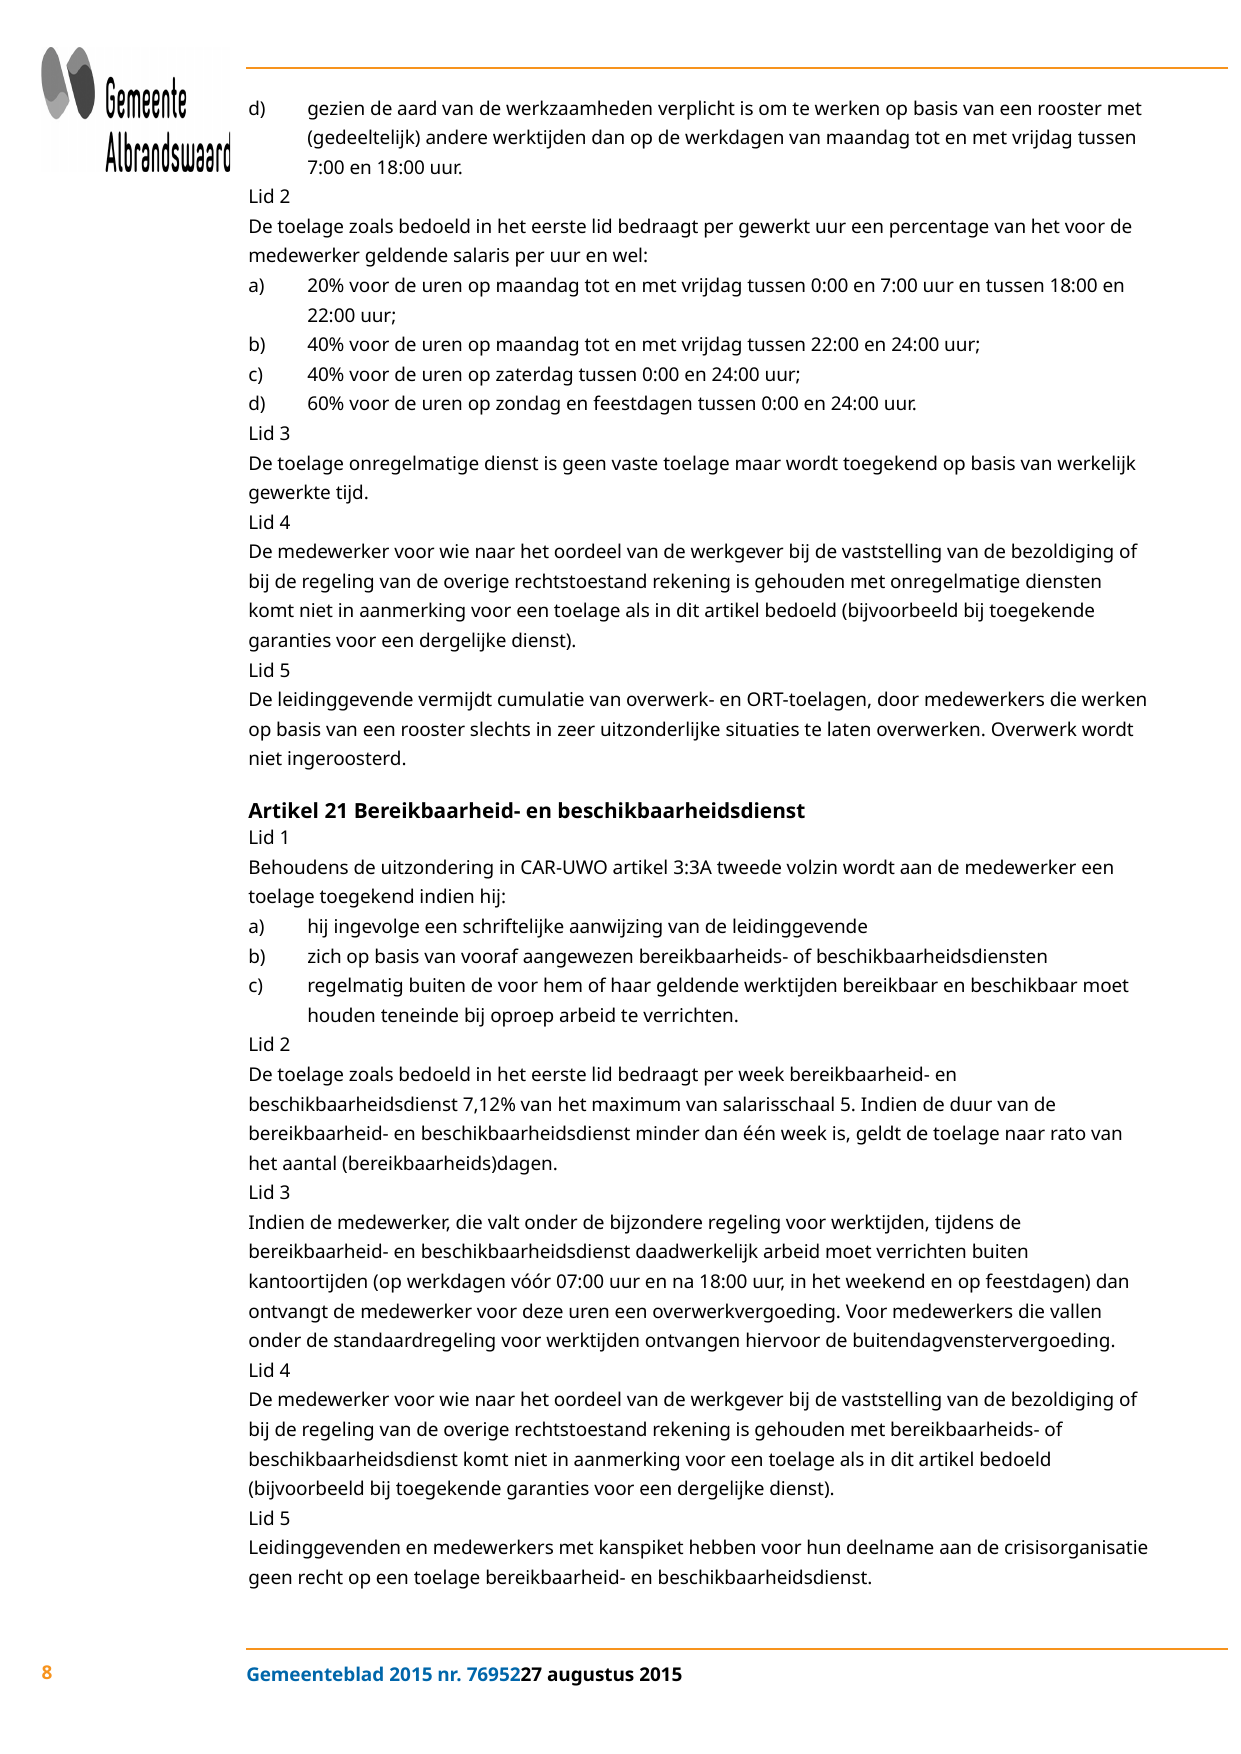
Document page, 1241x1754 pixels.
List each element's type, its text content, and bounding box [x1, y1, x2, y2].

text De toelage zoals bedoeld in het eerste lid bedraagt per gewerkt uur een percentage van het voor de medewerker geldende salaris per uur en wel: [248, 213, 1152, 268]
text Indien de medewerker, die valt onder de bijzondere regeling voor werktijden, tijdens de bereikbaarheid- en beschikbaarheidsdienst daadwerkelijk arbeid moet verrichten buiten kantoortijden (op werkdagen vóór 07:00 uur en na 18:00 uur, in het weekend en op feestdagen) dan ontvangt de medewerker voor deze uren een overwerkvergoeding. Voor medewerkers die vallen onder de standaardregeling voor werktijden ontvangen hiervoor de buitendagvenstervergoeding. [248, 1209, 1152, 1353]
list gezien de aard van de werkzaamheden verplicht is om te werken op basis van een rooster met (gedeeltelijk) andere werktijden dan op de werkdagen van maandag tot en met vrijdag tussen 7:00 en 18:00 uur. [248, 95, 1152, 180]
list 40% voor de uren op zaterdag tussen 0:00 en 24:00 uur; [248, 361, 1152, 387]
text De medewerker voor wie naar het oordeel van de werkgever bij de vaststelling van de bezoldiging of bij de regeling van de overige rechtstoestand rekening is gehouden met onregelmatige diensten komt niet in aanmerking voor een toelage als in dit artikel bedoeld (bijvoorbeeld bij toegekende garanties voor een dergelijke dienst). [248, 538, 1152, 653]
text Leidinggevenden en medewerkers met kanspiket hebben voor hun deelname aan de crisisorganisatie geen recht op een toelage bereikbaarheid- en beschikbaarheidsdienst. [248, 1534, 1152, 1590]
list 40% voor de uren op maandag tot en met vrijdag tussen 22:00 en 24:00 uur; [248, 331, 1152, 357]
text Lid 3 [248, 420, 1152, 446]
text Lid 1 [248, 824, 1152, 850]
text De toelage onregelmatige dienst is geen vaste toelage maar wordt toegekend op basis van werkelijk gewerkte tijd. [248, 450, 1152, 505]
list regelmatig buiten de voor hem of haar geldende werktijden bereikbaar en beschikbaar moet houden teneinde bij oproep arbeid te verrichten. [248, 972, 1152, 1028]
text Lid 2 [248, 1032, 1152, 1057]
text Lid 4 [248, 509, 1152, 535]
list zich op basis van vooraf aangewezen bereikbaarheids- of beschikbaarheidsdiensten [248, 943, 1152, 968]
text De medewerker voor wie naar het oordeel van de werkgever bij de vaststelling van de bezoldiging of bij de regeling van de overige rechtstoestand rekening is gehouden met bereikbaarheids- of beschikbaarheidsdienst komt niet in aanmerking voor een toelage als in dit artikel bedoeld (bijvoorbeeld bij toegekende garanties voor een dergelijke dienst). [248, 1387, 1152, 1501]
picture [41, 47, 231, 172]
text Artikel 21 Bereikbaarheid- en beschikbaarheidsdienst [248, 796, 1152, 824]
text Lid 5 [248, 1505, 1152, 1531]
list 60% voor de uren op zondag en feestdagen tussen 0:00 en 24:00 uur. [248, 391, 1152, 416]
text Lid 4 [248, 1357, 1152, 1383]
text De toelage zoals bedoeld in het eerste lid bedraagt per week bereikbaarheid- en beschikbaarheidsdienst 7,12% van het maximum van salarisschaal 5. Indien de duur van de bereikbaarheid- en beschikbaarheidsdienst minder dan één week is, geldt de toelage naar rato van het aantal (bereikbaarheids)dagen. [248, 1061, 1152, 1176]
text Lid 5 [248, 657, 1152, 683]
text Lid 3 [248, 1179, 1152, 1205]
text De leidinggevende vermijdt cumulatie van overwerk- en ORT-toelagen, door medewerkers die werken op basis van een rooster slechts in zeer uitzonderlijke situaties te laten overwerken. Overwerk wordt niet ingeroosterd. [248, 686, 1152, 771]
list 20% voor de uren op maandag tot en met vrijdag tussen 0:00 en 7:00 uur en tussen 18:00 en 22:00 uur; [248, 272, 1152, 328]
list hij ingevolge een schriftelijke aanwijzing van de leidinggevende [248, 913, 1152, 939]
text Lid 2 [248, 183, 1152, 209]
text Behoudens de uitzondering in CAR-UWO artikel 3:3A tweede volzin wordt aan de medewerker een toelage toegekend indien hij: [248, 854, 1152, 909]
